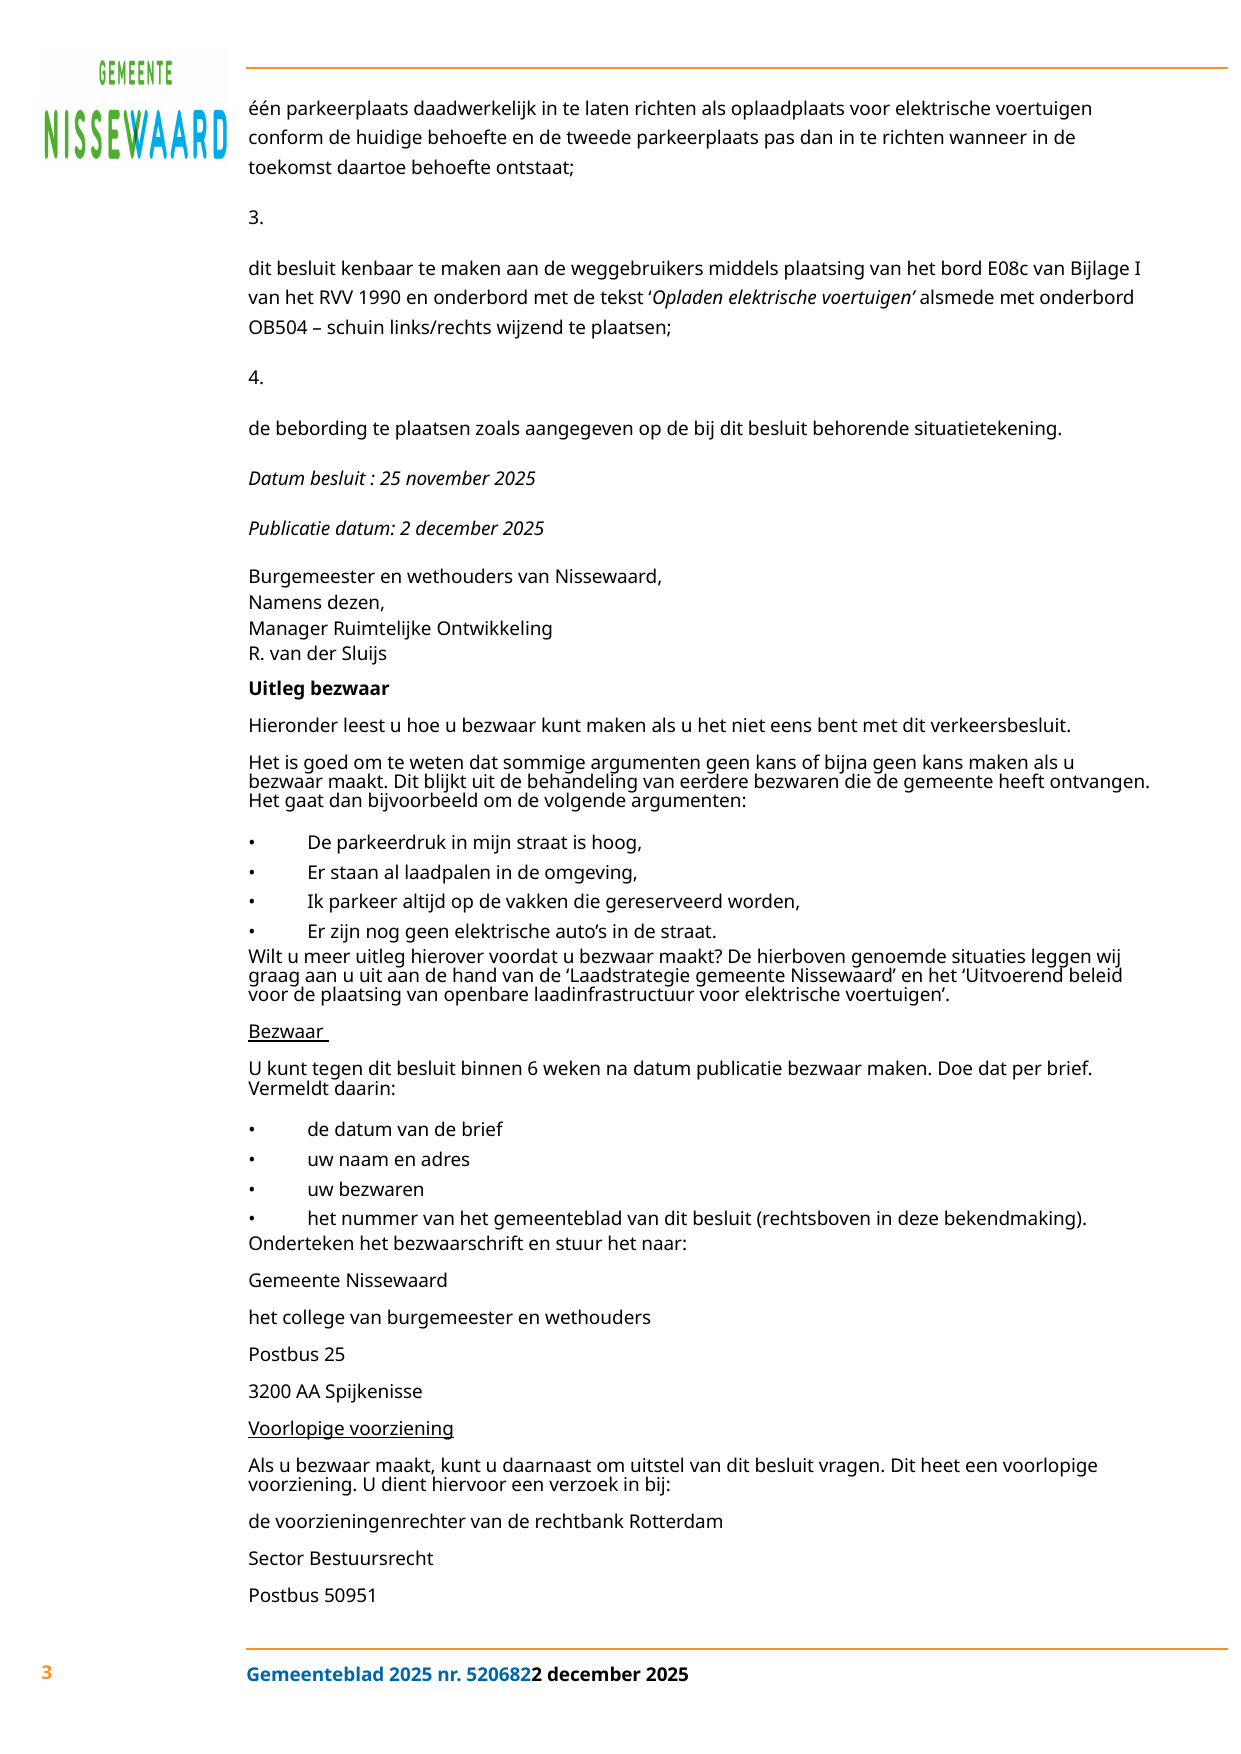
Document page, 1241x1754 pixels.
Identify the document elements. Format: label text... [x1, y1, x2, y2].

list het nummer van het gemeenteblad van dit besluit (rechtsboven in deze bekendmaking). [248, 1205, 1152, 1231]
text Datum besluit : 25 november 2025 [248, 465, 1152, 491]
text Burgemeester en wethouders van Nissewaard, [248, 563, 1152, 589]
text Wilt u meer uitleg hierover voordat u bezwaar maakt? De hierboven genoemde situaties leggen wij graag aan u uit aan de hand van de ‘Laadstrategie gemeente Nissewaard’ en het ‘Uitvoerend beleid voor de plaatsing van openbare laadinfrastructuur voor elektrische voertuigen’. [248, 948, 1152, 1006]
text één parkeerplaats daadwerkelijk in te laten richten als oplaadplaats voor elektrische voertuigen conform de huidige behoefte en de tweede parkeerplaats pas dan in te richten wanneer in de toekomst daartoe behoefte ontstaat; [248, 95, 1152, 180]
text Namens dezen, [248, 589, 1152, 615]
text U kunt tegen dit besluit binnen 6 weken na datum publicatie bezwaar maken. Doe dat per brief. Vermeldt daarin: [248, 1060, 1152, 1099]
text de bebording te plaatsen zoals aangegeven op de bij dit besluit behorende situatietekening. [248, 415, 1152, 441]
text Voorlopige voorziening [248, 1420, 1152, 1439]
text Als u bezwaar maakt, kunt u daarnaast om uitstel van dit besluit vragen. Dit heet een voorlopige voorziening. U dient hiervoor een verzoek in bij: [248, 1457, 1152, 1495]
picture [41, 47, 231, 172]
text Het is goed om te weten dat sommige argumenten geen kans of bijna geen kans maken als u bezwaar maakt. Dit blijkt uit de behandeling van eerdere bezwaren die de gemeente heeft ontvangen. Het gaat dan bijvoorbeeld om de volgende argumenten: [248, 754, 1152, 812]
list Ik parkeer altijd op de vakken die gereserveerd worden, [248, 889, 1152, 914]
text dit besluit kenbaar te maken aan de weggebruikers middels plaatsing van het bord E08c van Bijlage I van het RVV 1990 en onderbord met de tekst ‘Opladen elektrische voertuigen’ alsmede met onderbord OB504 – schuin links/rechts wijzend te plaatsen; [248, 255, 1152, 340]
text Bezwaar [248, 1023, 1152, 1043]
text Uitleg bezwaar [248, 680, 1152, 699]
text de voorzieningenrechter van de rechtbank Rotterdam [248, 1513, 1152, 1532]
list de datum van de brief [248, 1117, 1152, 1142]
text Onderteken het bezwaarschrift en stuur het naar: [248, 1235, 1152, 1254]
text 3200 AA Spijkenisse [248, 1383, 1152, 1402]
text Postbus 50951 [248, 1587, 1152, 1606]
list Er staan al laadpalen in de omgeving, [248, 859, 1152, 885]
text Postbus 25 [248, 1346, 1152, 1365]
list uw bezwaren [248, 1176, 1152, 1201]
text Gemeente Nissewaard [248, 1272, 1152, 1291]
text het college van burgemeester en wethouders [248, 1309, 1152, 1328]
list uw naam en adres [248, 1146, 1152, 1172]
text Manager Ruimtelijke Ontwikkeling [248, 615, 1152, 641]
text Hieronder leest u hoe u bezwaar kunt maken als u het niet eens bent met dit verkeersbesluit. [248, 717, 1152, 736]
text 3. [248, 204, 1152, 230]
text R. van der Sluijs [248, 641, 1152, 666]
text Publicatie datum: 2 december 2025 [248, 516, 1152, 541]
list De parkeerdruk in mijn straat is hoog, [248, 829, 1152, 855]
text 4. [248, 364, 1152, 390]
list Er zijn nog geen elektrische auto’s in de straat. [248, 918, 1152, 944]
text Sector Bestuursrecht [248, 1550, 1152, 1569]
